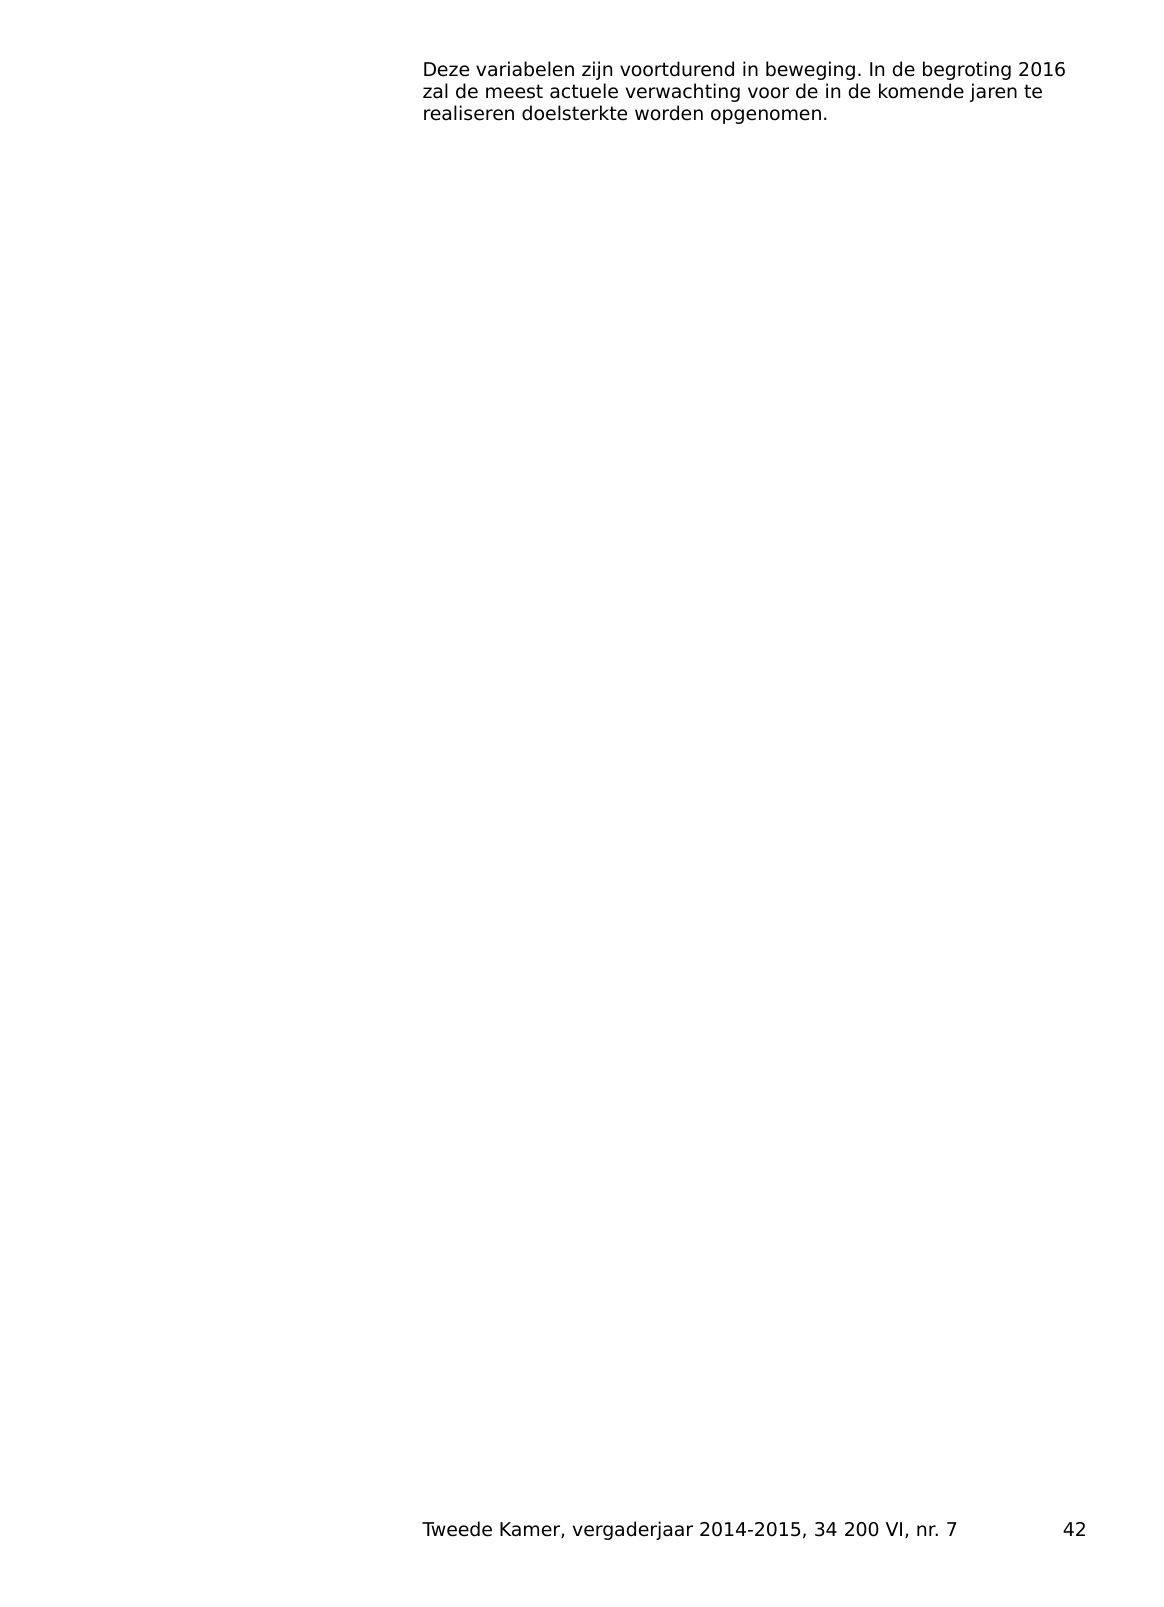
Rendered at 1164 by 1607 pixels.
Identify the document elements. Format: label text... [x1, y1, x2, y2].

text Deze variabelen zijn voortdurend in beweging. In de begroting 2016 zal de meest actuele verwachting voor de in de komende jaren te realiseren doelsterkte worden opgenomen. [422, 59, 1087, 125]
